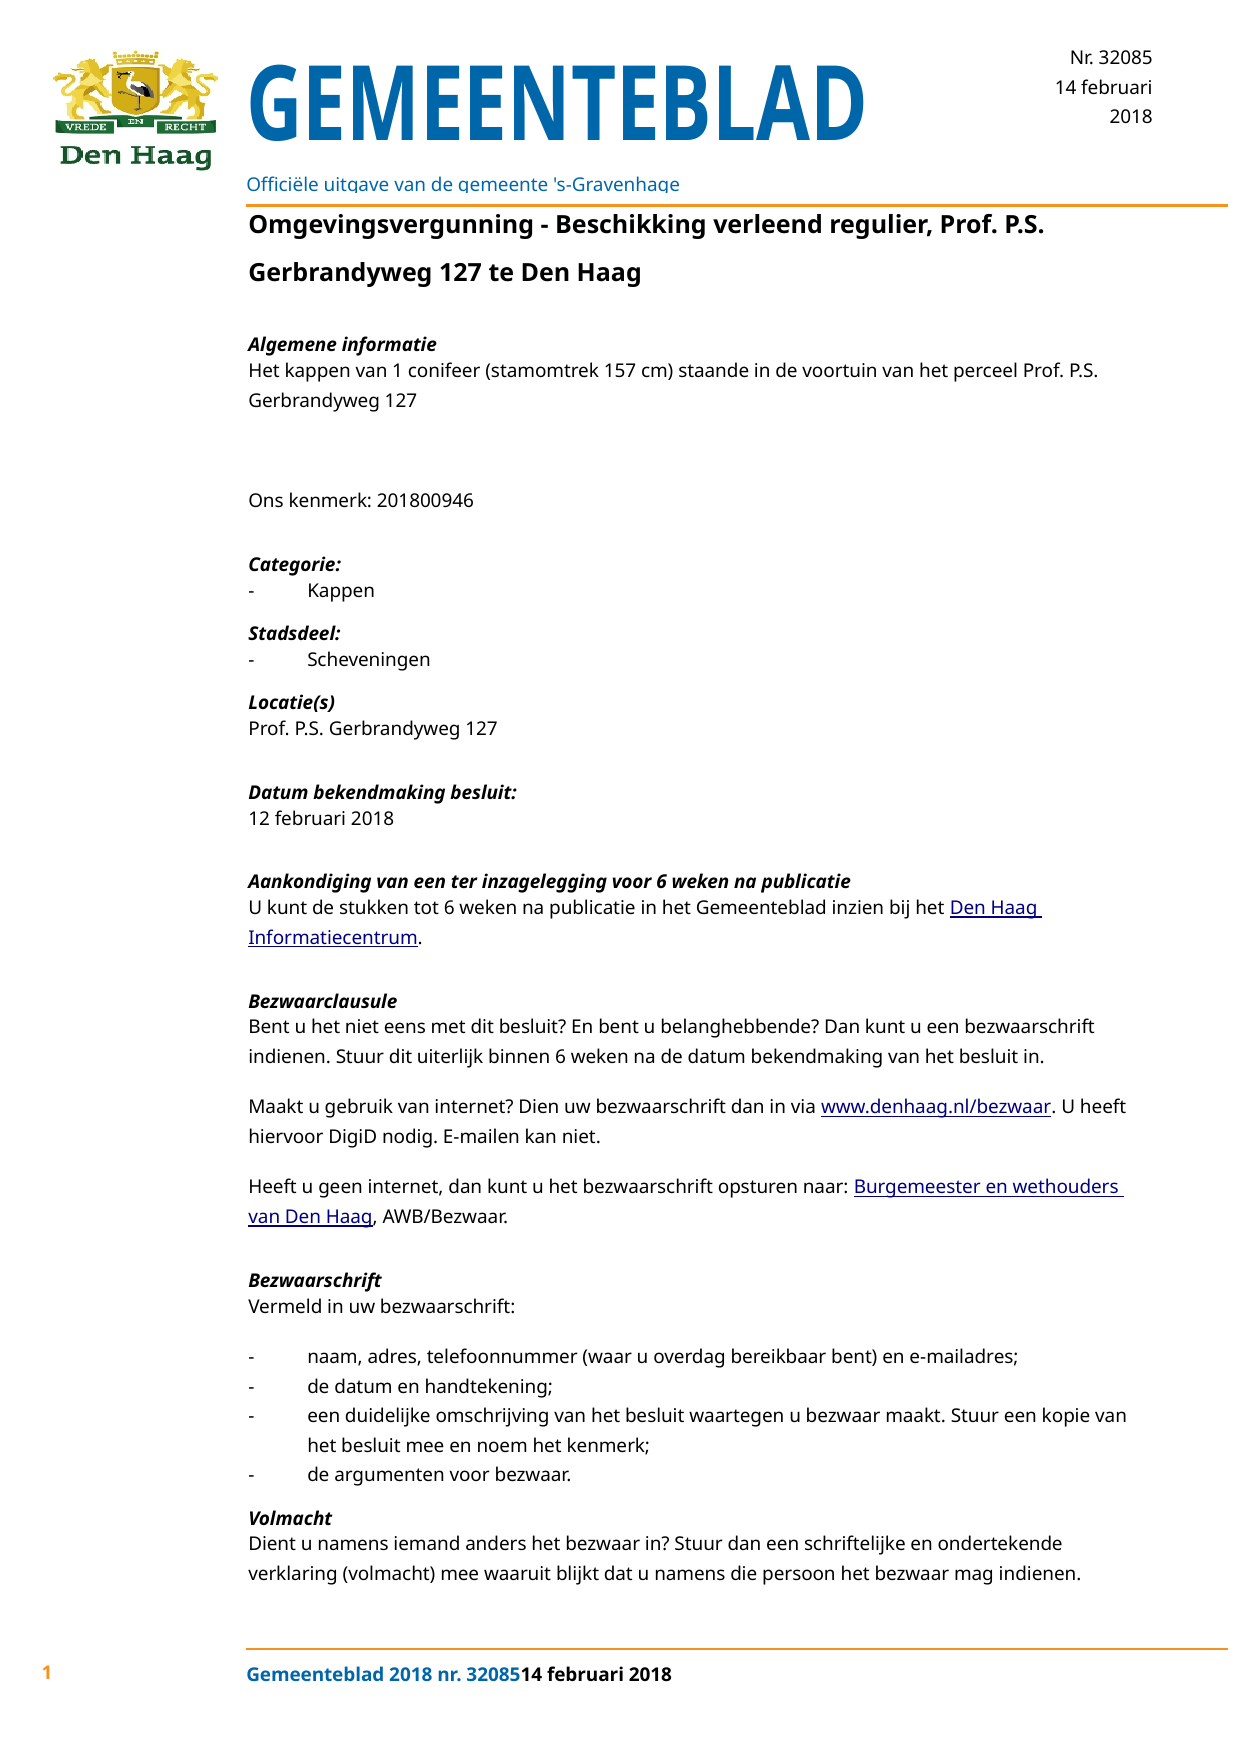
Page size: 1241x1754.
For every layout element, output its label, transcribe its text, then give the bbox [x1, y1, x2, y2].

list de datum en handtekening; [248, 1373, 1152, 1399]
text Maakt u gebruik van internet? Dien uw bezwaarschrift dan in via www.denhaag.nl/bezwaar. U heeft hiervoor DigiD nodig. E-mailen kan niet. [248, 1094, 1152, 1149]
picture [41, 47, 231, 172]
list een duidelijke omschrijving van het besluit waartegen u bezwaar maakt. Stuur een kopie van het besluit mee en noem het kenmerk; [248, 1402, 1152, 1458]
text Dient u namens iemand anders het bezwaar in? Stuur dan een schriftelijke en ondertekende verklaring (volmacht) mee waaruit blijkt dat u namens die persoon het bezwaar mag indienen. [248, 1531, 1152, 1586]
text Algemene informatie [248, 331, 1152, 357]
text U kunt de stukken tot 6 weken na publicatie in het Gemeenteblad inzien bij het Den Haag Informatiecentrum. [248, 894, 1152, 950]
list Kappen [248, 577, 1152, 603]
list naam, adres, telefoonnummer (waar u overdag bereikbaar bent) en e-mailadres; [248, 1343, 1152, 1369]
text Bezwaarclausule [248, 988, 1152, 1014]
text Het kappen van 1 conifeer (stamomtrek 157 cm) staande in de voortuin van het perceel Prof. P.S. Gerbrandyweg 127 [248, 357, 1152, 412]
text Bezwaarschrift [248, 1267, 1152, 1293]
text Stadsdeel: [248, 620, 1152, 646]
text Heeft u geen internet, dan kunt u het bezwaarschrift opsturen naar: Burgemeester en wethouders van Den Haag, AWB/Bezwaar. [248, 1174, 1152, 1229]
text Prof. P.S. Gerbrandyweg 127 [248, 715, 1152, 741]
text Categorie: [248, 552, 1152, 577]
list de argumenten voor bezwaar. [248, 1462, 1152, 1487]
text 12 februari 2018 [248, 805, 1152, 830]
text Bent u het niet eens met dit besluit? En bent u belanghebbende? Dan kunt u een bezwaarschrift indienen. Stuur dit uiterlijk binnen 6 weken na de datum bekendmaking van het besluit in. [248, 1014, 1152, 1069]
list Scheveningen [248, 646, 1152, 672]
text Ons kenmerk: 201800946 [248, 488, 1152, 513]
text Omgevingsvergunning - Beschikking verleend regulier, Prof. P.S. Gerbrandyweg 127 te Den Haag [248, 207, 1152, 288]
text Datum bekendmaking besluit: [248, 779, 1152, 805]
text Aankondiging van een ter inzagelegging voor 6 weken na publicatie [248, 869, 1152, 894]
text Vermeld in uw bezwaarschrift: [248, 1293, 1152, 1319]
text Locatie(s) [248, 689, 1152, 715]
text Volmacht [248, 1505, 1152, 1531]
